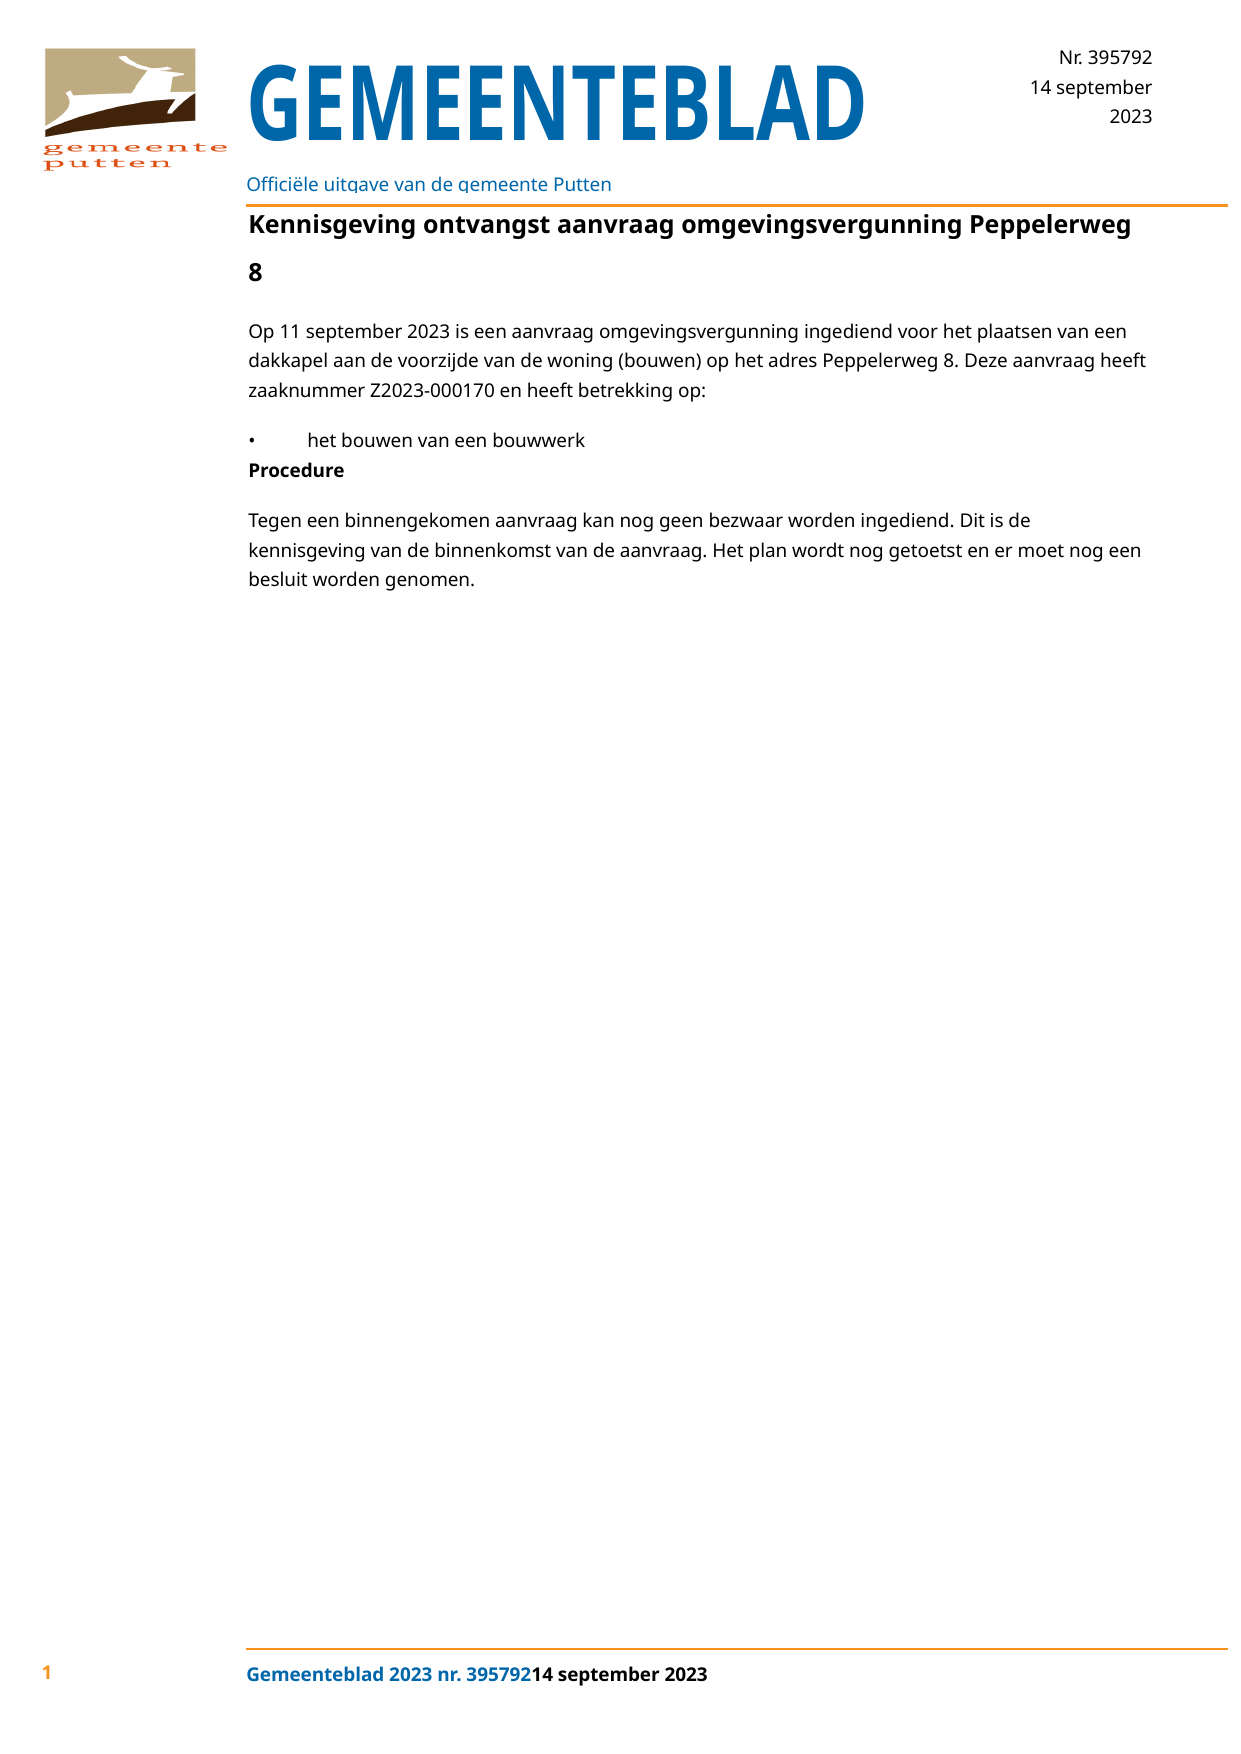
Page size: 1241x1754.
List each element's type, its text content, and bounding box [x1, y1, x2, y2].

text Procedure [248, 457, 1152, 483]
picture [41, 47, 231, 172]
text Op 11 september 2023 is een aanvraag omgevingsvergunning ingediend voor het plaatsen van een dakkapel aan de voorzijde van de woning (bouwen) op het adres Peppelerweg 8. Deze aanvraag heeft zaaknummer Z2023-000170 en heeft betrekking op: [248, 318, 1152, 403]
text Tegen een binnengekomen aanvraag kan nog geen bezwaar worden ingediend. Dit is de kennisgeving van de binnenkomst van de aanvraag. Het plan wordt nog getoetst en er moet nog een besluit worden genomen. [248, 507, 1152, 592]
text Kennisgeving ontvangst aanvraag omgevingsvergunning Peppelerweg 8 [248, 207, 1152, 288]
list het bouwen van een bouwwerk [248, 427, 1152, 453]
